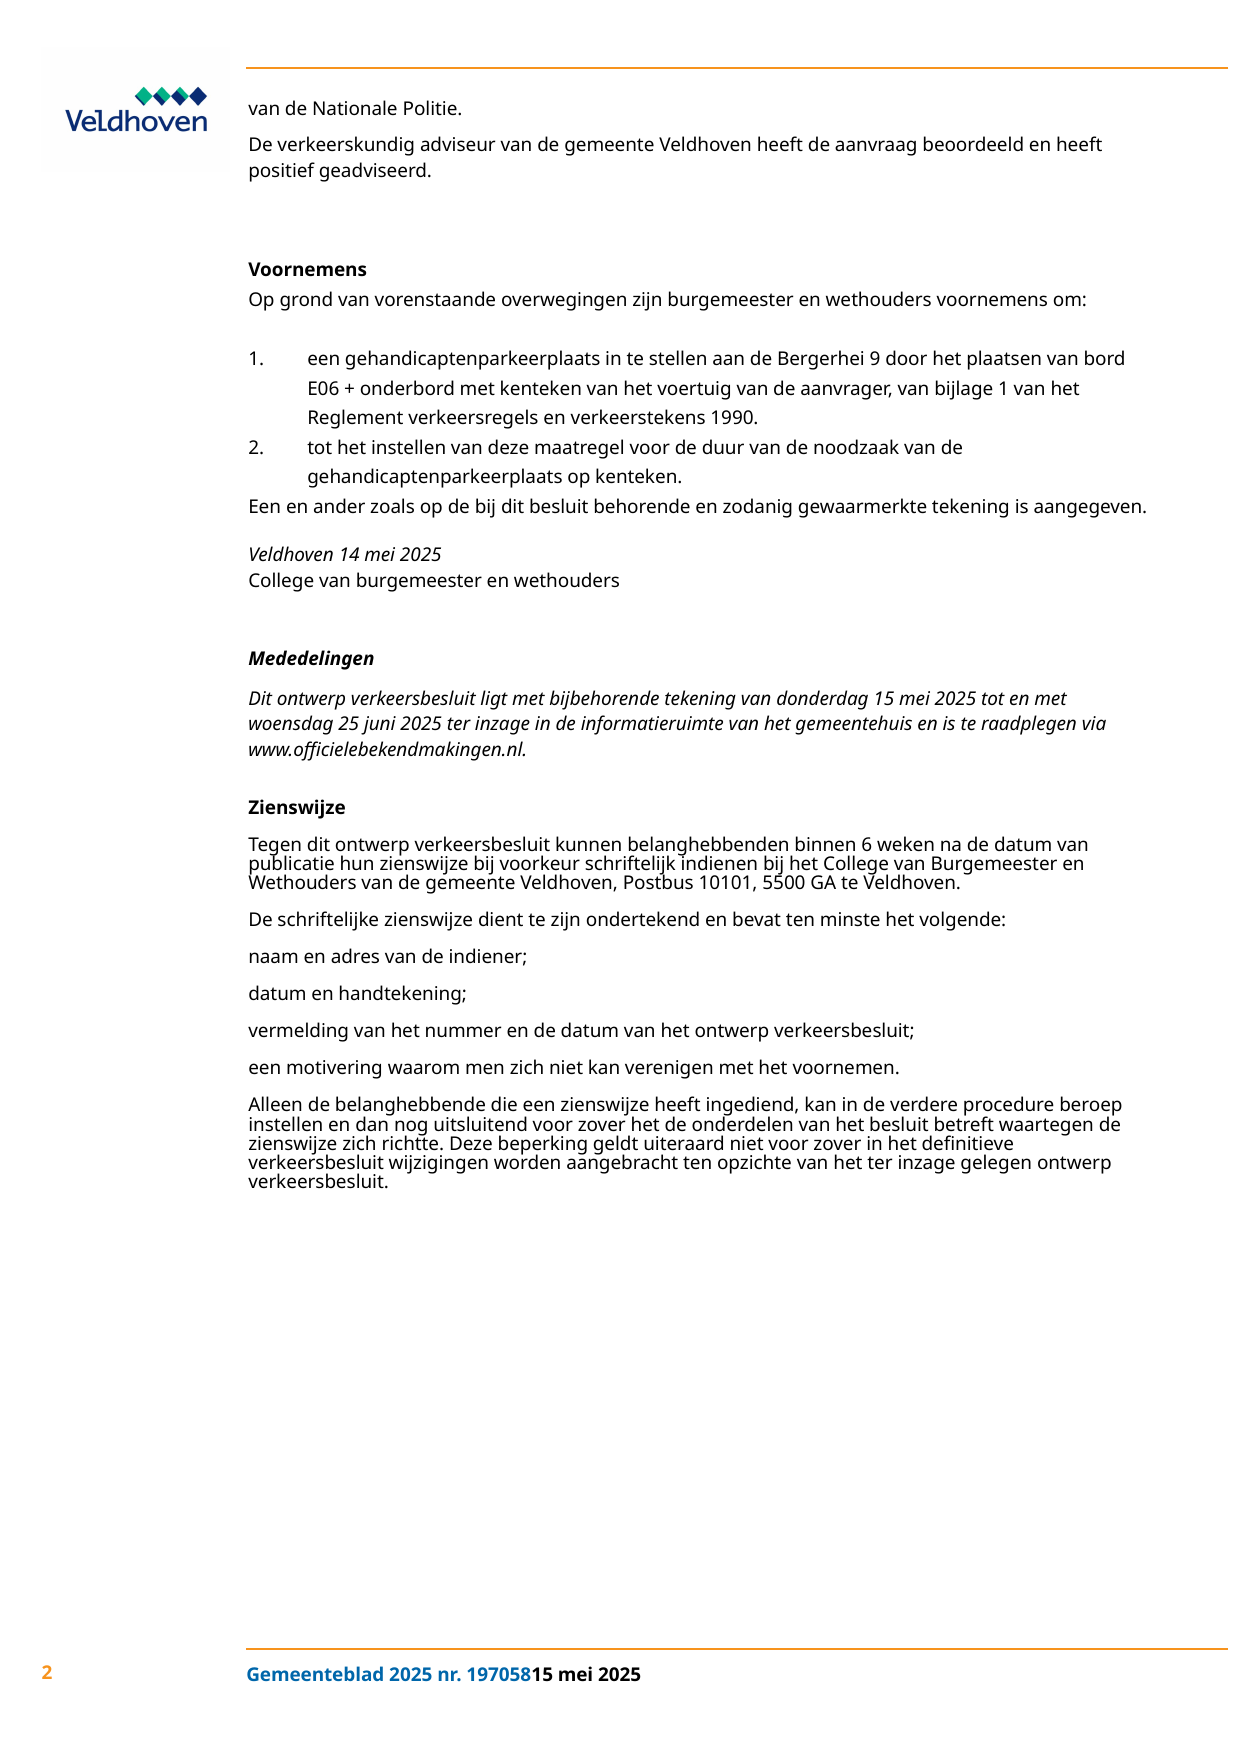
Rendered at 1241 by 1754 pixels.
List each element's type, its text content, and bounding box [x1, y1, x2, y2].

picture [41, 47, 231, 172]
text naam en adres van de indiener; [248, 948, 1152, 968]
text Voornemens [248, 257, 1152, 282]
text Zienswijze [248, 799, 1152, 818]
list een gehandicaptenparkeerplaats in te stellen aan de Bergerhei 9 door het plaatsen van bord E06 + onderbord met kenteken van het voertuig van de aanvrager, van bijlage 1 van het Reglement verkeersregels en verkeerstekens 1990. [248, 345, 1152, 430]
text Tegen dit ontwerp verkeersbesluit kunnen belanghebbenden binnen 6 weken na de datum van publicatie hun zienswijze bij voorkeur schriftelijk indienen bij het College van Burgemeester en Wethouders van de gemeente Veldhoven, Postbus 10101, 5500 GA te Veldhoven. [248, 836, 1152, 894]
text Dit ontwerp verkeersbesluit ligt met bijbehorende tekening van donderdag 15 mei 2025 tot en met woensdag 25 juni 2025 ter inzage in de informatieruimte van het gemeentehuis en is te raadplegen via www.officielebekendmakingen.nl. [248, 685, 1152, 762]
list tot het instellen van deze maatregel voor de duur van de noodzaak van de gehandicaptenparkeerplaats op kenteken. [248, 434, 1152, 489]
text Veldhoven 14 mei 2025 [248, 541, 1152, 567]
text College van burgemeester en wethouders [248, 567, 1152, 592]
text Alleen de belanghebbende die een zienswijze heeft ingediend, kan in de verdere procedure beroep instellen en dan nog uitsluitend voor zover het de onderdelen van het besluit betreft waartegen de zienswijze zich richtte. Deze beperking geldt uiteraard niet voor zover in het definitieve verkeersbesluit wijzigingen worden aangebracht ten opzichte van het ter inzage gelegen ontwerp verkeersbesluit. [248, 1096, 1152, 1193]
text Mededelingen [248, 645, 1152, 671]
text Op grond van vorenstaande overwegingen zijn burgemeester en wethouders voornemens om: [248, 286, 1152, 312]
text De verkeerskundig adviseur van de gemeente Veldhoven heeft de aanvraag beoordeeld en heeft positief geadviseerd. [248, 131, 1152, 183]
text een motivering waarom men zich niet kan verenigen met het voornemen. [248, 1059, 1152, 1078]
text datum en handtekening; [248, 985, 1152, 1004]
text vermelding van het nummer en de datum van het ontwerp verkeersbesluit; [248, 1022, 1152, 1042]
text Een en ander zoals op de bij dit besluit behorende en zodanig gewaarmerkte tekening is aangegeven. [248, 493, 1152, 519]
text De schriftelijke zienswijze dient te zijn ondertekend en bevat ten minste het volgende: [248, 911, 1152, 931]
text van de Nationale Politie. [248, 95, 1152, 121]
